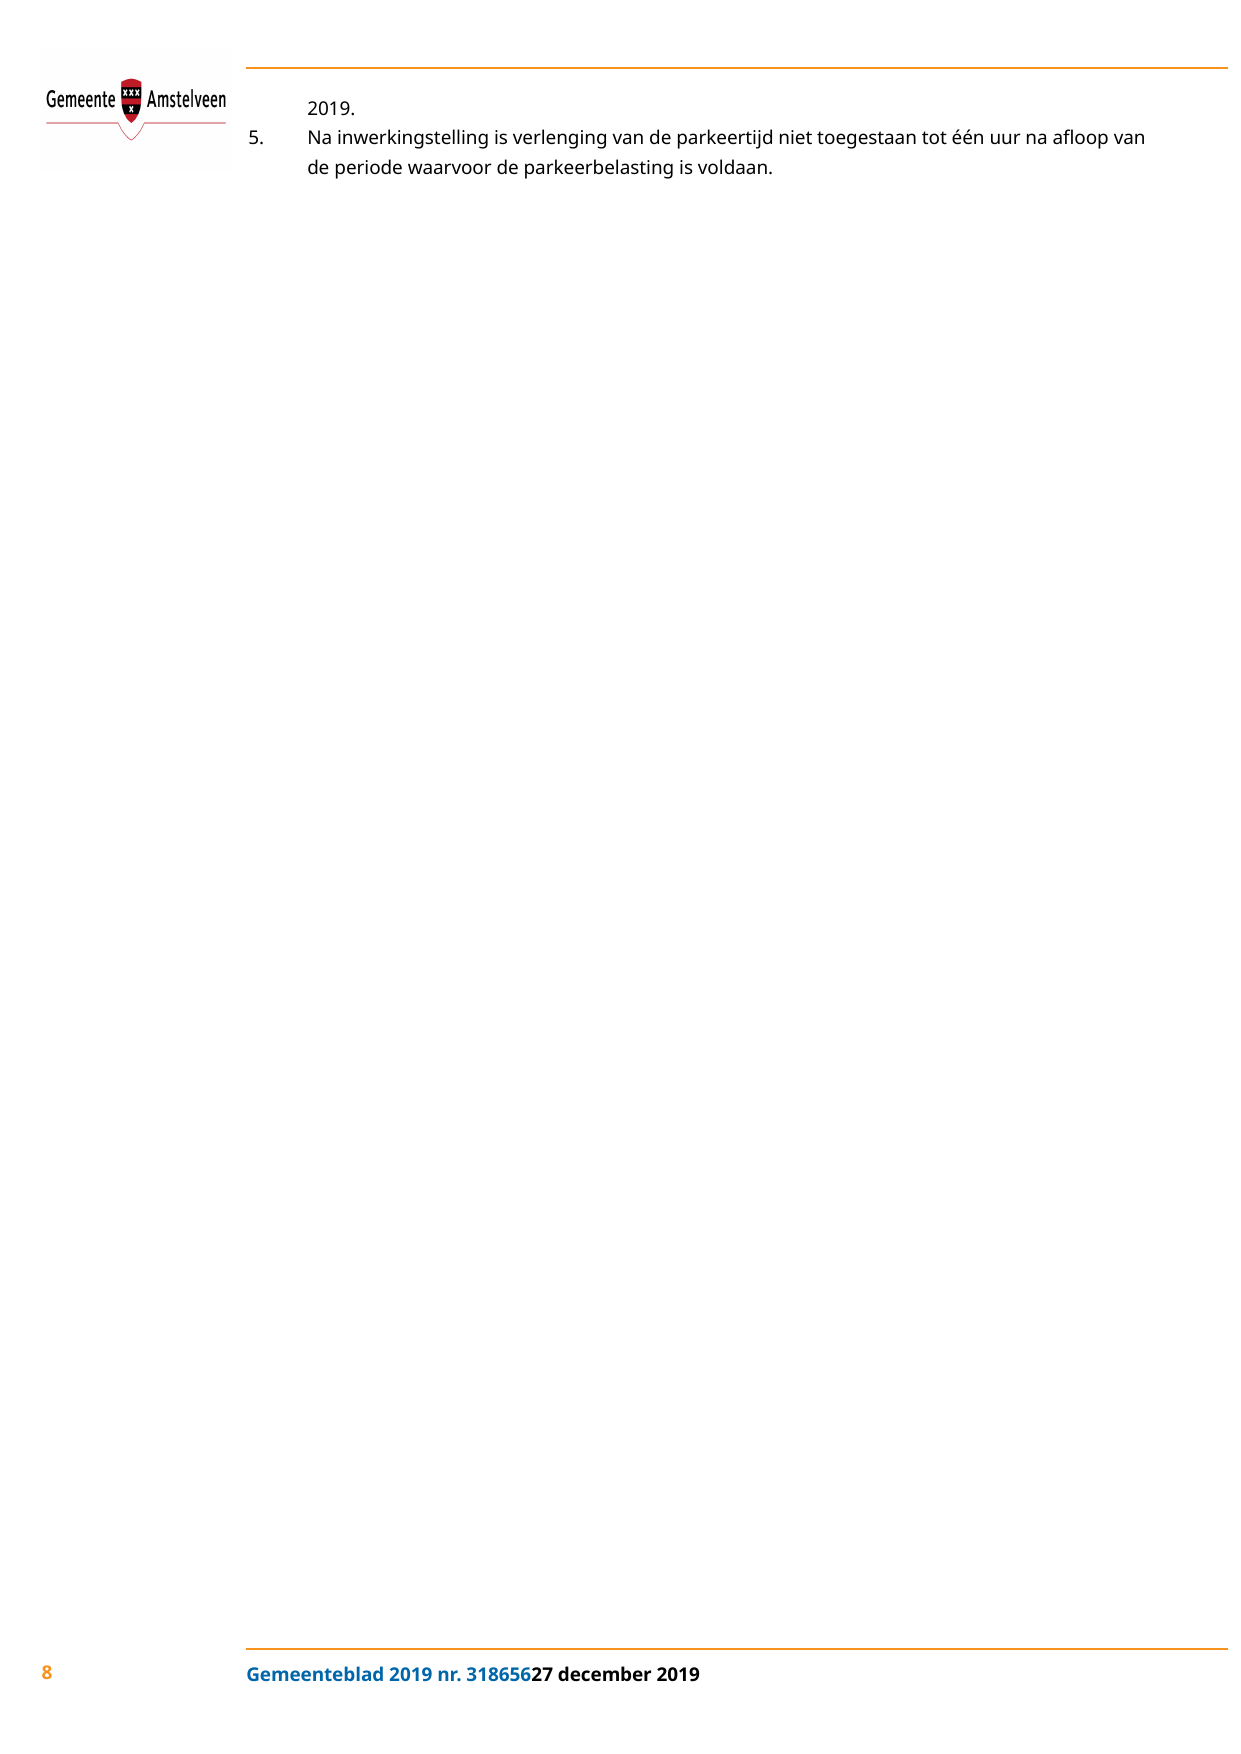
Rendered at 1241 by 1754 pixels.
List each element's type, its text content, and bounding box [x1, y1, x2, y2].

list Na inwerkingstelling is verlenging van de parkeertijd niet toegestaan tot één uur na afloop van de periode waarvoor de parkeerbelasting is voldaan. [248, 124, 1152, 180]
picture [41, 47, 231, 172]
list 2019. [248, 95, 1152, 121]
